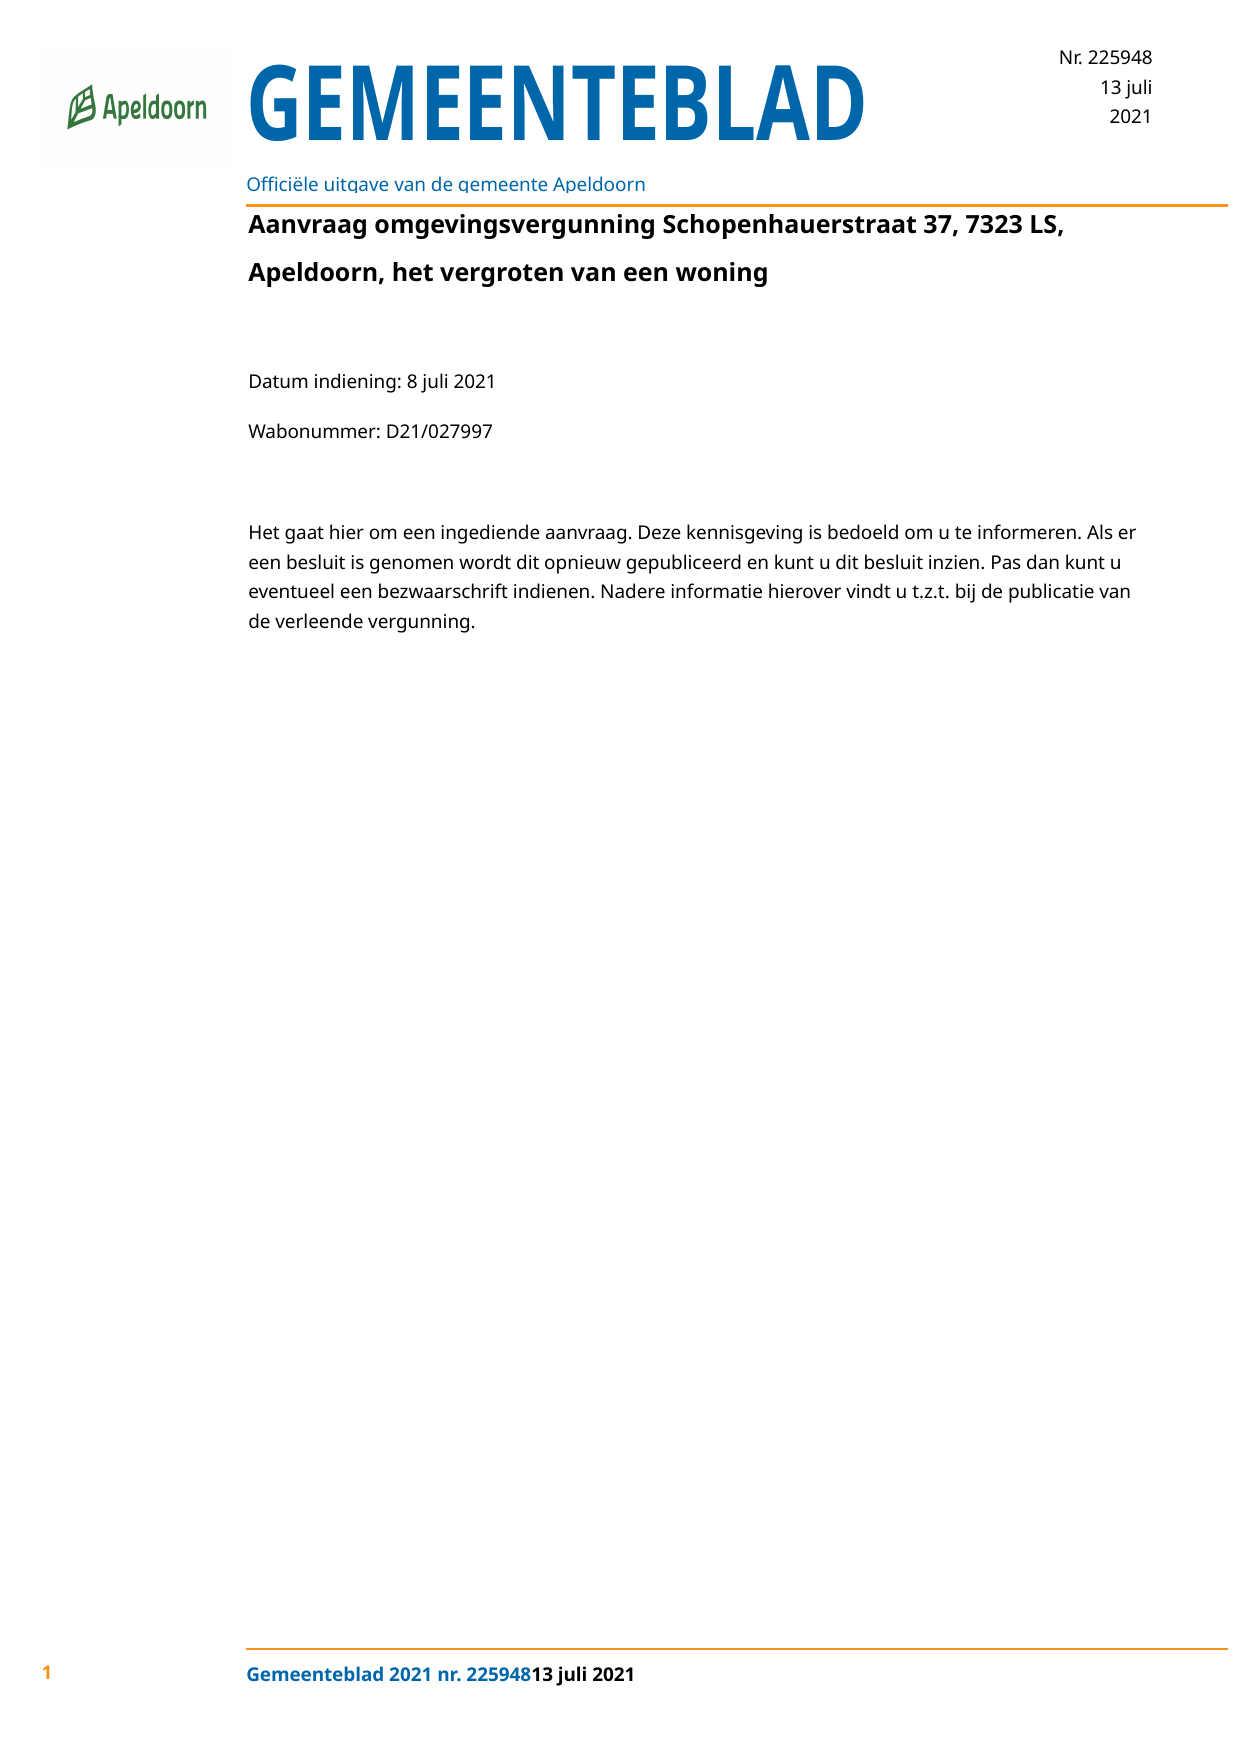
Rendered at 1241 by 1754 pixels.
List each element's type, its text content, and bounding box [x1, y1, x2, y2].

text Wabonummer: D21/027997 [248, 419, 1152, 444]
text Het gaat hier om een ingediende aanvraag. Deze kennisgeving is bedoeld om u te informeren. Als er een besluit is genomen wordt dit opnieuw gepubliceerd en kunt u dit besluit inzien. Pas dan kunt u eventueel een bezwaarschrift indienen. Nadere informatie hierover vindt u t.z.t. bij de publicatie van de verleende vergunning. [248, 519, 1152, 634]
text Datum indiening: 8 juli 2021 [248, 368, 1152, 394]
text Aanvraag omgevingsvergunning Schopenhauerstraat 37, 7323 LS, Apeldoorn, het vergroten van een woning [248, 207, 1152, 288]
picture [41, 47, 231, 172]
